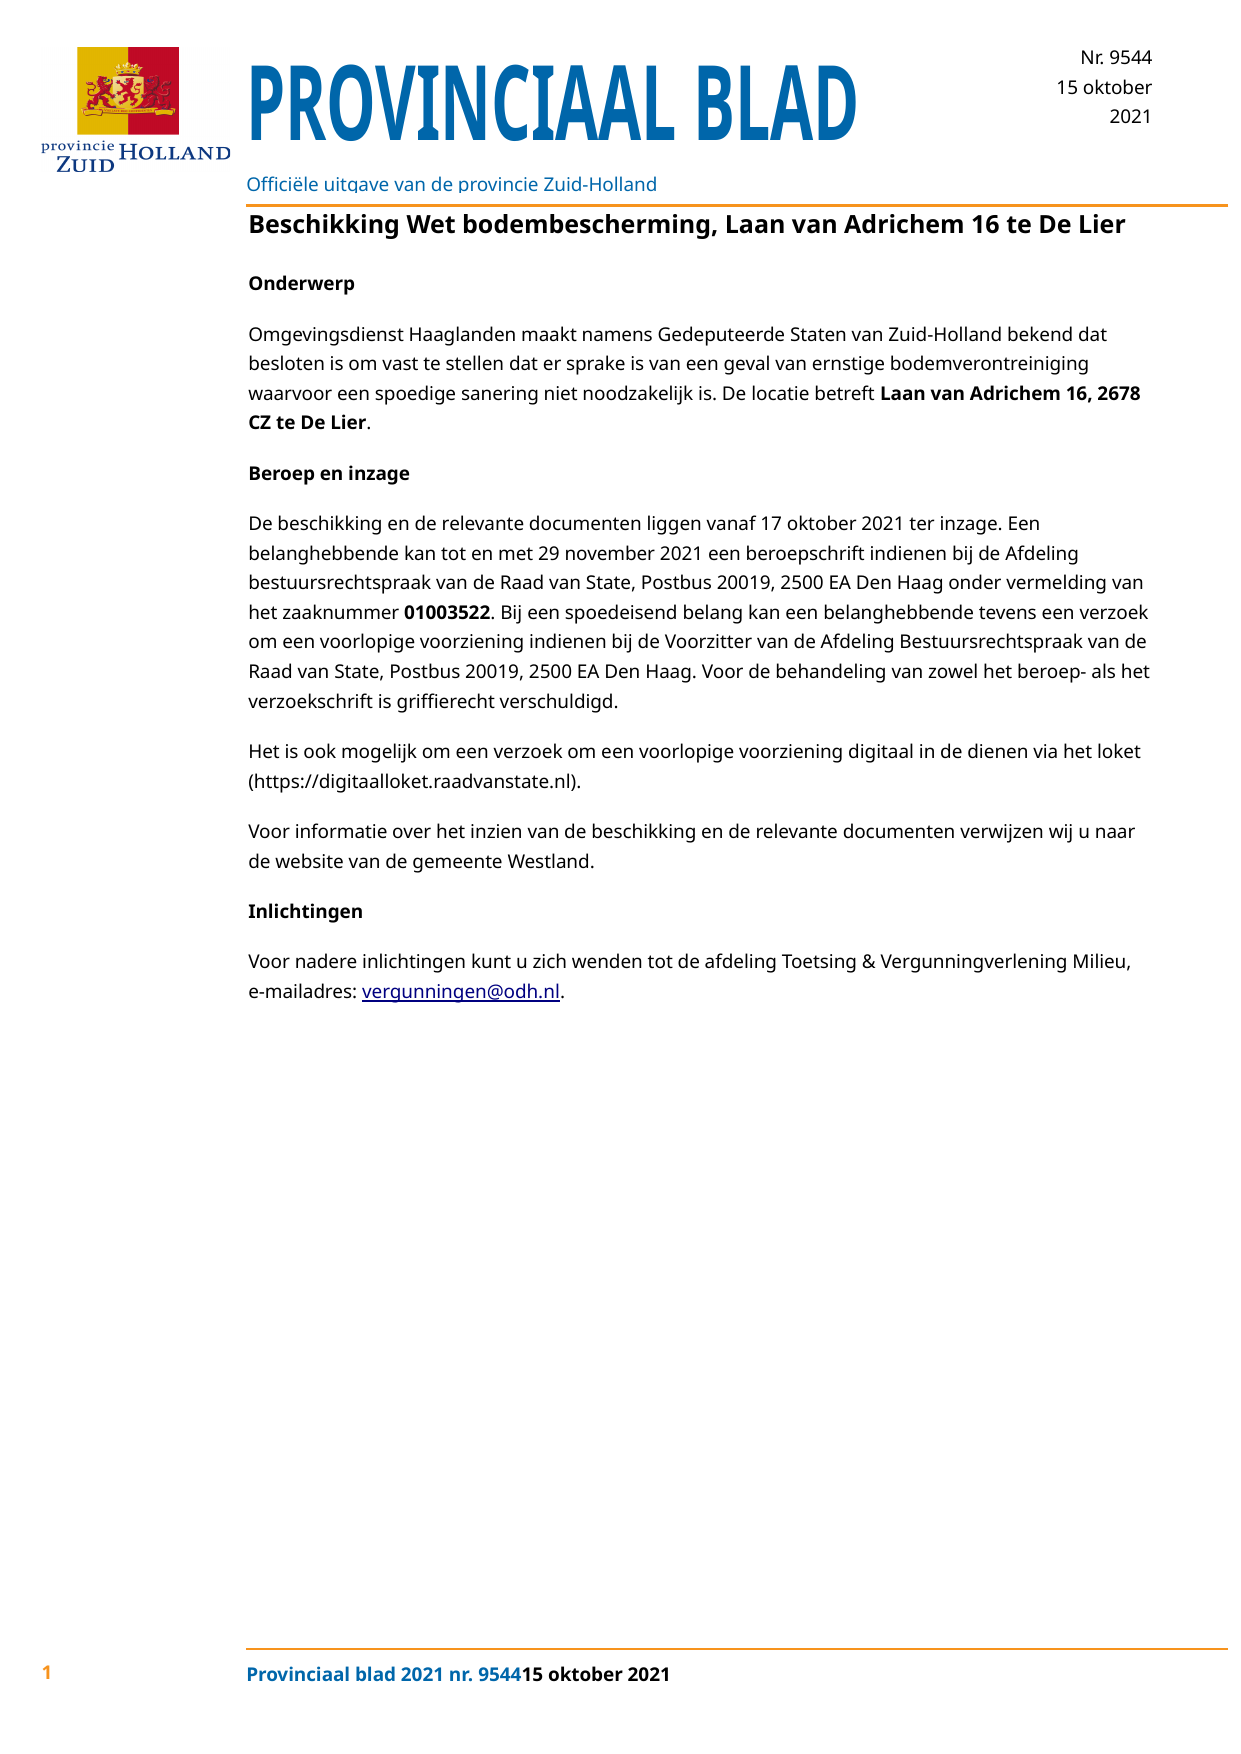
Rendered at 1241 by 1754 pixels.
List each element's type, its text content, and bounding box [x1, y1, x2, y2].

text Beschikking Wet bodembescherming, Laan van Adrichem 16 te De Lier [248, 207, 1152, 241]
text Het is ook mogelijk om een verzoek om een voorlopige voorziening digitaal in de dienen via het loket (https://digitaalloket.raadvanstate.nl). [248, 738, 1152, 793]
text Voor informatie over het inzien van de beschikking en de relevante documenten verwijzen wij u naar de website van de gemeente Westland. [248, 818, 1152, 873]
text Omgevingsdienst Haaglanden maakt namens Gedeputeerde Staten van Zuid-Holland bekend dat besloten is om vast te stellen dat er sprake is van een geval van ernstige bodemverontreiniging waarvoor een spoedige sanering niet noodzakelijk is. De locatie betreft Laan van Adrichem 16, 2678 CZ te De Lier. [248, 321, 1152, 435]
text Voor nadere inlichtingen kunt u zich wenden tot de afdeling Toetsing & Vergunningverlening Milieu, e-mailadres: vergunningen@odh.nl. [248, 949, 1152, 1004]
text Onderwerp [248, 270, 1152, 296]
picture [41, 47, 231, 172]
text De beschikking en de relevante documenten liggen vanaf 17 oktober 2021 ter inzage. Een belanghebbende kan tot en met 29 november 2021 een beroepschrift indienen bij de Afdeling bestuursrechtspraak van de Raad van State, Postbus 20019, 2500 EA Den Haag onder vermelding van het zaaknummer 01003522. Bij een spoedeisend belang kan een belanghebbende tevens een verzoek om een voorlopige voorziening indienen bij de Voorzitter van de Afdeling Bestuursrechtspraak van de Raad van State, Postbus 20019, 2500 EA Den Haag. Voor de behandeling van zowel het beroep- als het verzoekschrift is griffierecht verschuldigd. [248, 510, 1152, 713]
text Inlichtingen [248, 898, 1152, 924]
text Beroep en inzage [248, 460, 1152, 486]
